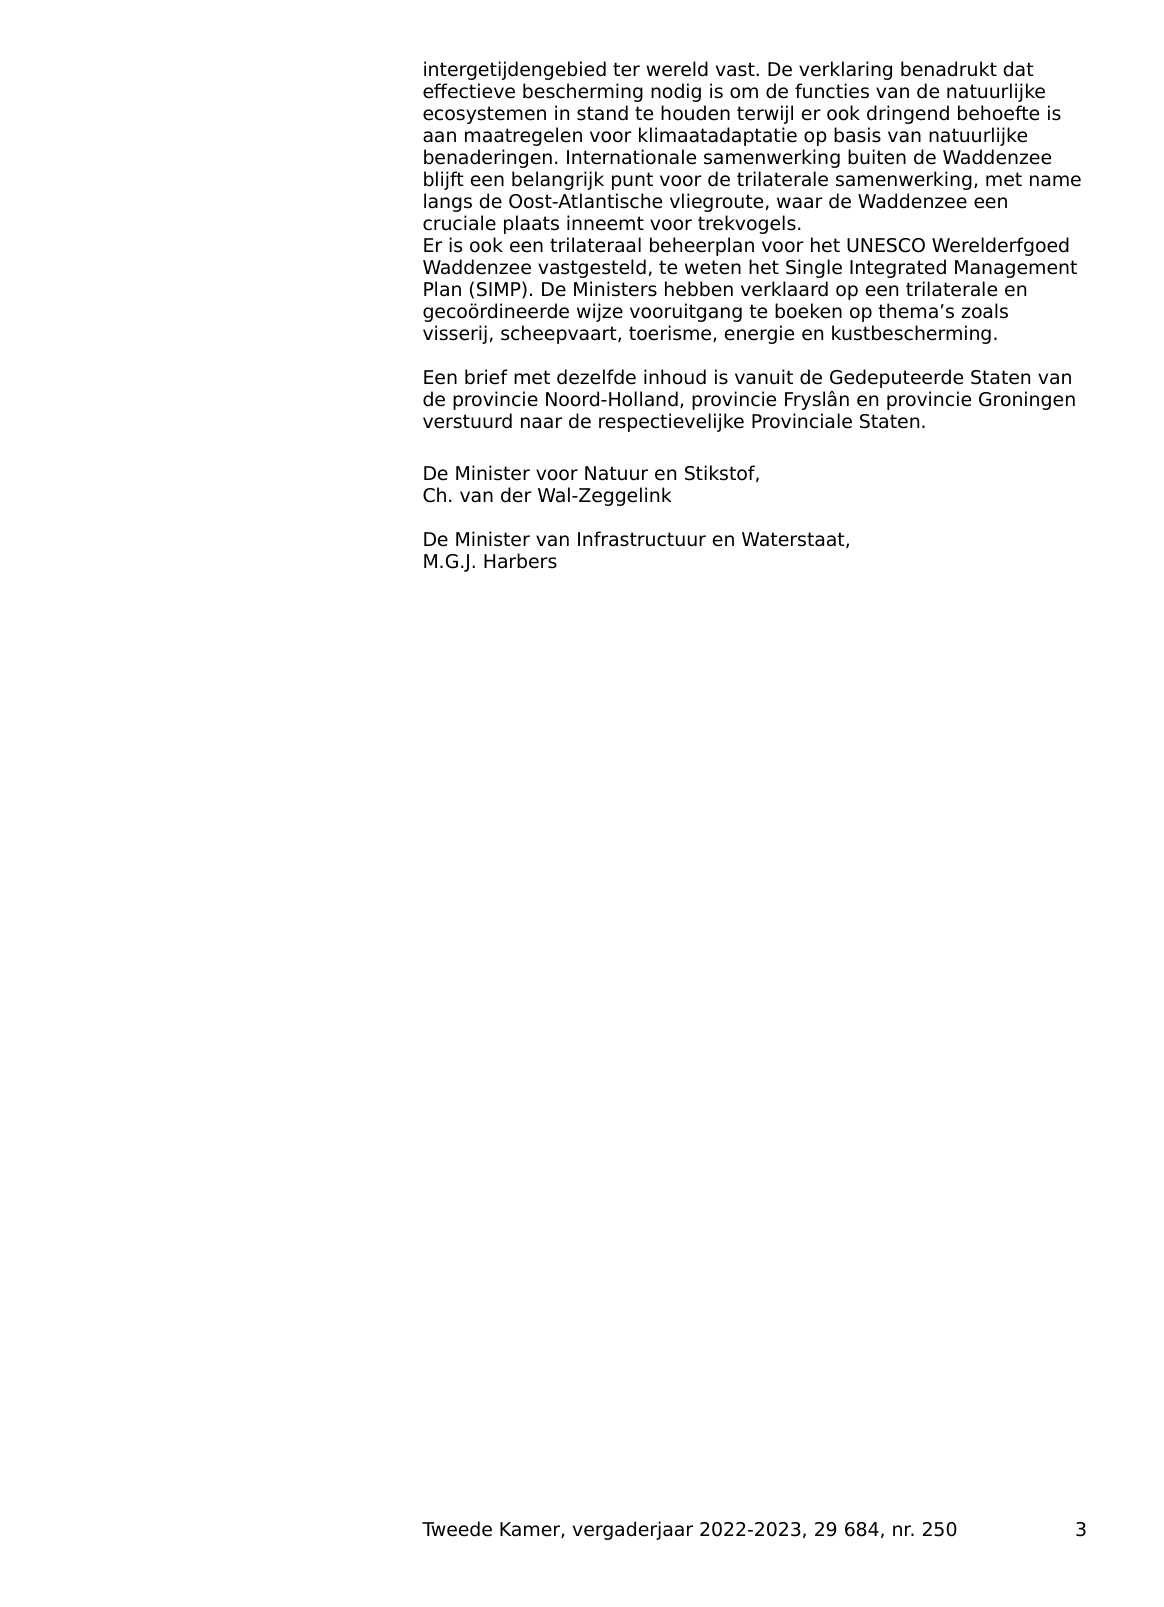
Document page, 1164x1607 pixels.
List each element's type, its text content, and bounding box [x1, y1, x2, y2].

text Een brief met dezelfde inhoud is vanuit de Gedeputeerde Staten van de provincie Noord-Holland, provincie Fryslân en provincie Groningen verstuurd naar de respectievelijke Provinciale Staten. [422, 367, 1087, 433]
text De Minister van Infrastructuur en Waterstaat, M.G.J. Harbers [422, 529, 1087, 573]
text De Minister voor Natuur en Stikstof, Ch. van der Wal-Zeggelink [422, 463, 1087, 507]
text intergetijdengebied ter wereld vast. De verklaring benadrukt dat effectieve bescherming nodig is om de functies van de natuurlijke ecosystemen in stand te houden terwijl er ook dringend behoefte is aan maatregelen voor klimaatadaptatie op basis van natuurlijke benaderingen. Internationale samenwerking buiten de Waddenzee blijft een belangrijk punt voor de trilaterale samenwerking, met name langs de Oost-Atlantische vliegroute, waar de Waddenzee een cruciale plaats inneemt voor trekvogels. [422, 59, 1087, 235]
text Er is ook een trilateraal beheerplan voor het UNESCO Werelderfgoed Waddenzee vastgesteld, te weten het Single Integrated Management Plan (SIMP). De Ministers hebben verklaard op een trilaterale en gecoördineerde wijze vooruitgang te boeken op thema’s zoals visserij, scheepvaart, toerisme, energie en kustbescherming. [422, 235, 1087, 345]
